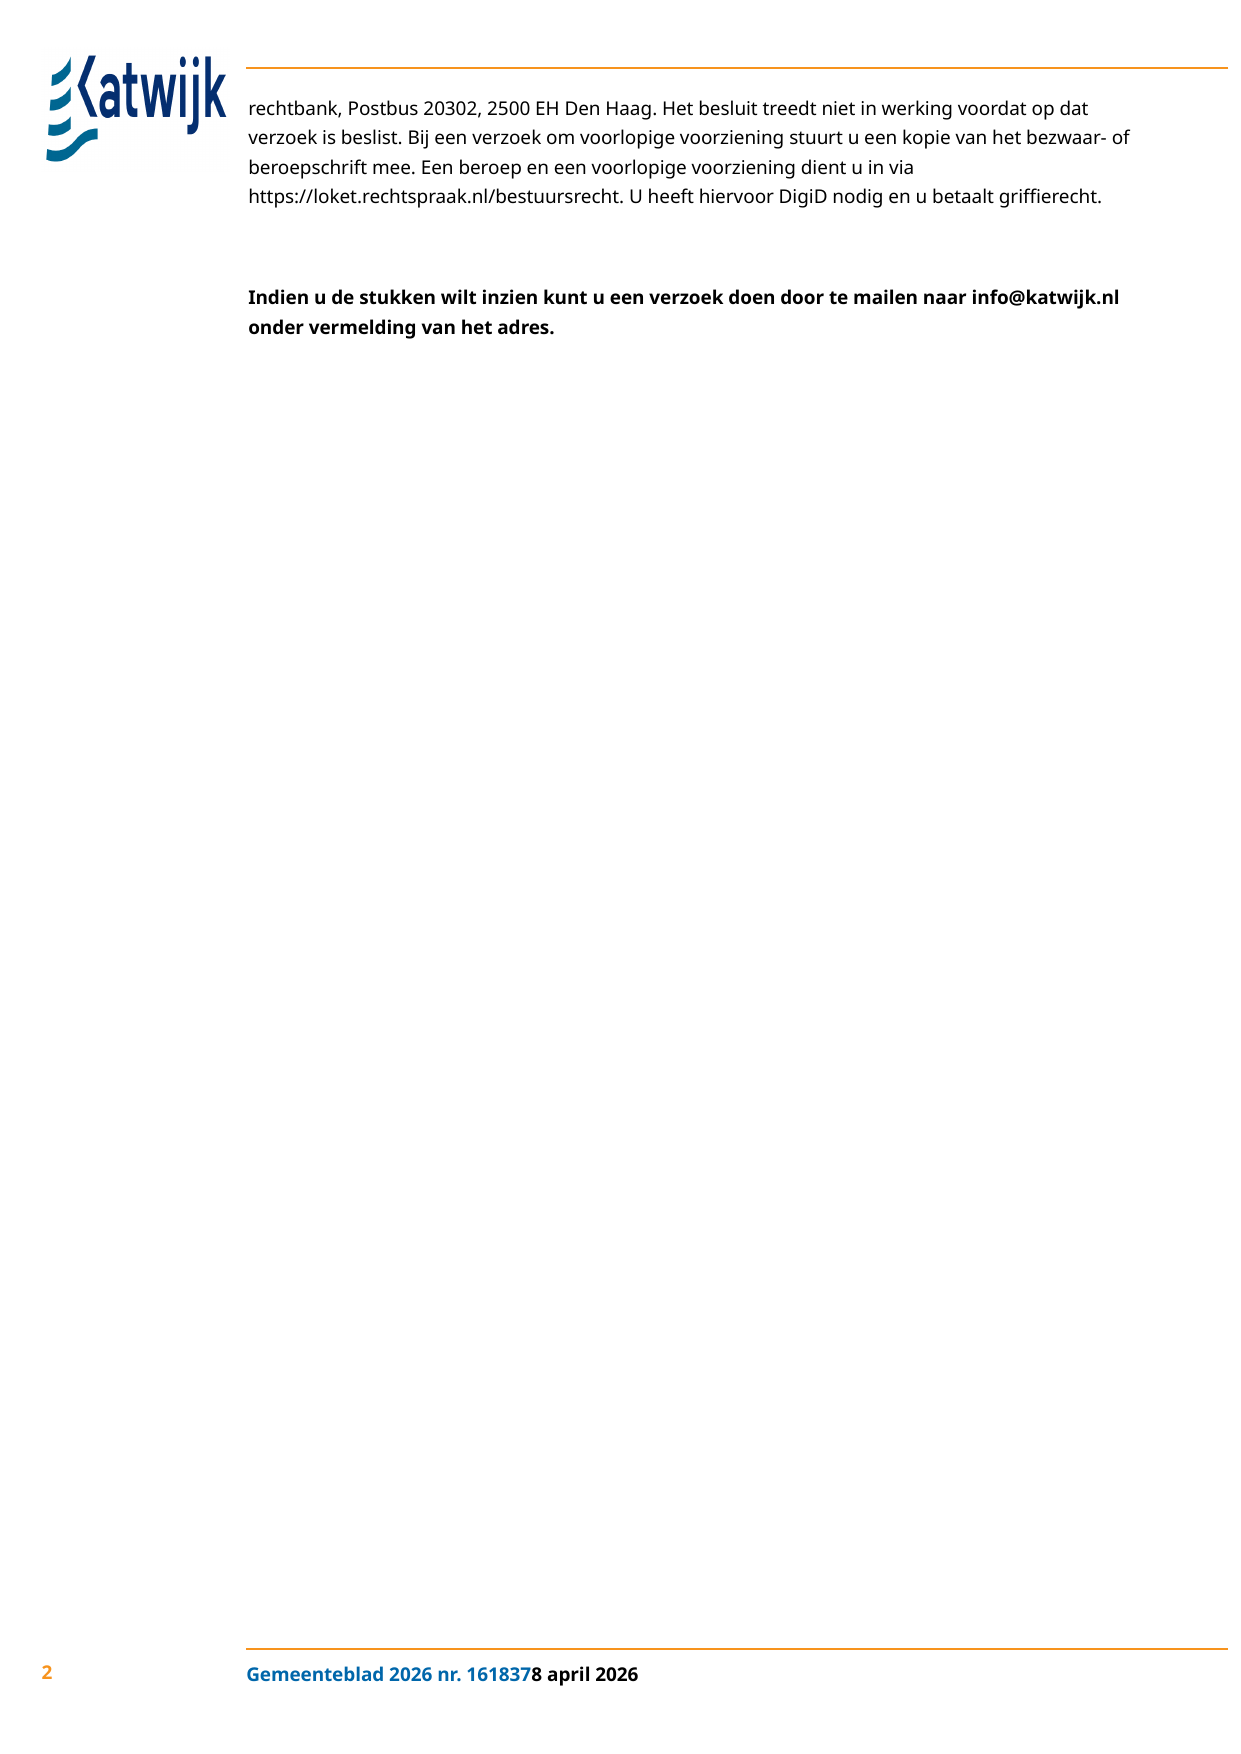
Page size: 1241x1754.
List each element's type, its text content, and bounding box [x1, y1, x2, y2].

text Indien u de stukken wilt inzien kunt u een verzoek doen door te mailen naar info@katwijk.nl onder vermelding van het adres. [248, 284, 1152, 340]
text rechtbank, Postbus 20302, 2500 EH Den Haag. Het besluit treedt niet in werking voordat op dat verzoek is beslist. Bij een verzoek om voorlopige voorziening stuurt u een kopie van het bezwaar- of beroepschrift mee. Een beroep en een voorlopige voorziening dient u in via https://loket.rechtspraak.nl/bestuursrecht. U heeft hiervoor DigiD nodig en u betaalt griffierecht. [248, 95, 1152, 209]
picture [41, 47, 231, 172]
